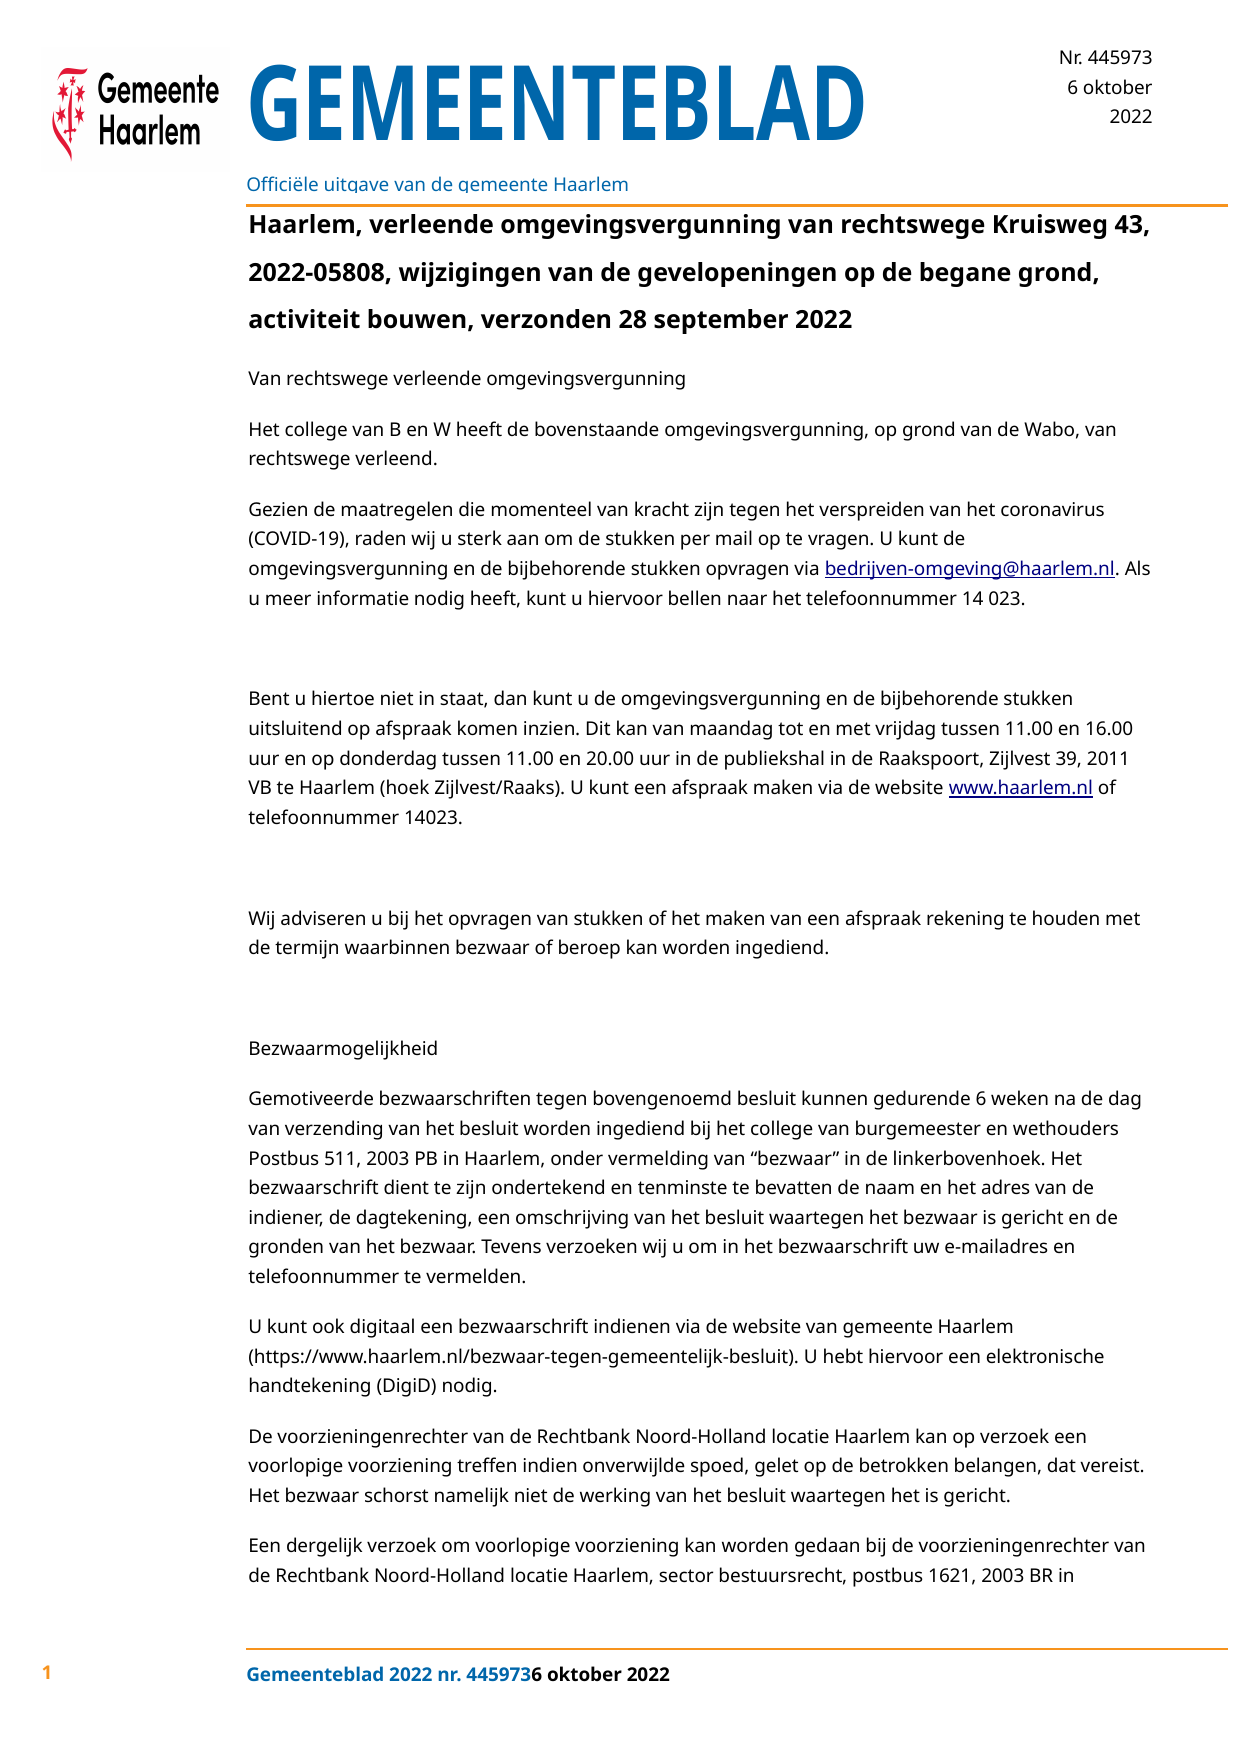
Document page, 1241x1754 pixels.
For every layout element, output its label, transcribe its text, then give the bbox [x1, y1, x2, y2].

picture [41, 47, 231, 172]
text De voorzieningenrechter van de Rechtbank Noord-Holland locatie Haarlem kan op verzoek een voorlopige voorziening treffen indien onverwijlde spoed, gelet op de betrokken belangen, dat vereist. Het bezwaar schorst namelijk niet de werking van het besluit waartegen het is gericht. [248, 1423, 1152, 1508]
text Van rechtswege verleende omgevingsvergunning [248, 366, 1152, 391]
text Bezwaarmogelijkheid [248, 1035, 1152, 1061]
text Het college van B en W heeft de bovenstaande omgevingsvergunning, op grond van de Wabo, van rechtswege verleend. [248, 416, 1152, 471]
text Gemotiveerde bezwaarschriften tegen bovengenoemd besluit kunnen gedurende 6 weken na de dag van verzending van het besluit worden ingediend bij het college van burgemeester en wethouders Postbus 511, 2003 PB in Haarlem, onder vermelding van “bezwaar” in de linkerbovenhoek. Het bezwaarschrift dient te zijn ondertekend en tenminste te bevatten de naam en het adres van de indiener, de dagtekening, een omschrijving van het besluit waartegen het bezwaar is gericht en de gronden van het bezwaar. Tevens verzoeken wij u om in het bezwaarschrift uw e-mailadres en telefoonnummer te vermelden. [248, 1086, 1152, 1289]
text Wij adviseren u bij het opvragen van stukken of het maken van een afspraak rekening te houden met de termijn waarbinnen bezwaar of beroep kan worden ingediend. [248, 905, 1152, 960]
text Haarlem, verleende omgevingsvergunning van rechtswege Kruisweg 43, 2022-05808, wijzigingen van de gevelopeningen op de begane grond, activiteit bouwen, verzonden 28 september 2022 [248, 207, 1152, 336]
text Gezien de maatregelen die momenteel van kracht zijn tegen het verspreiden van het coronavirus (COVID-19), raden wij u sterk aan om de stukken per mail op te vragen. U kunt de omgevingsvergunning en de bijbehorende stukken opvragen via bedrijven-omgeving@haarlem.nl. Als u meer informatie nodig heeft, kunt u hiervoor bellen naar het telefoonnummer 14 023. [248, 496, 1152, 610]
text Een dergelijk verzoek om voorlopige voorziening kan worden gedaan bij de voorzieningenrechter van de Rechtbank Noord-Holland locatie Haarlem, sector bestuursrecht, postbus 1621, 2003 BR in [248, 1533, 1152, 1588]
text U kunt ook digitaal een bezwaarschrift indienen via de website van gemeente Haarlem (https://www.haarlem.nl/bezwaar-tegen-gemeentelijk-besluit). U hebt hiervoor een elektronische handtekening (DigiD) nodig. [248, 1313, 1152, 1398]
text Bent u hiertoe niet in staat, dan kunt u de omgevingsvergunning en de bijbehorende stukken uitsluitend op afspraak komen inzien. Dit kan van maandag tot en met vrijdag tussen 11.00 en 16.00 uur en op donderdag tussen 11.00 en 20.00 uur in de publiekshal in de Raakspoort, Zijlvest 39, 2011 VB te Haarlem (hoek Zijlvest/Raaks). U kunt een afspraak maken via de website www.haarlem.nl of telefoonnummer 14023. [248, 686, 1152, 829]
